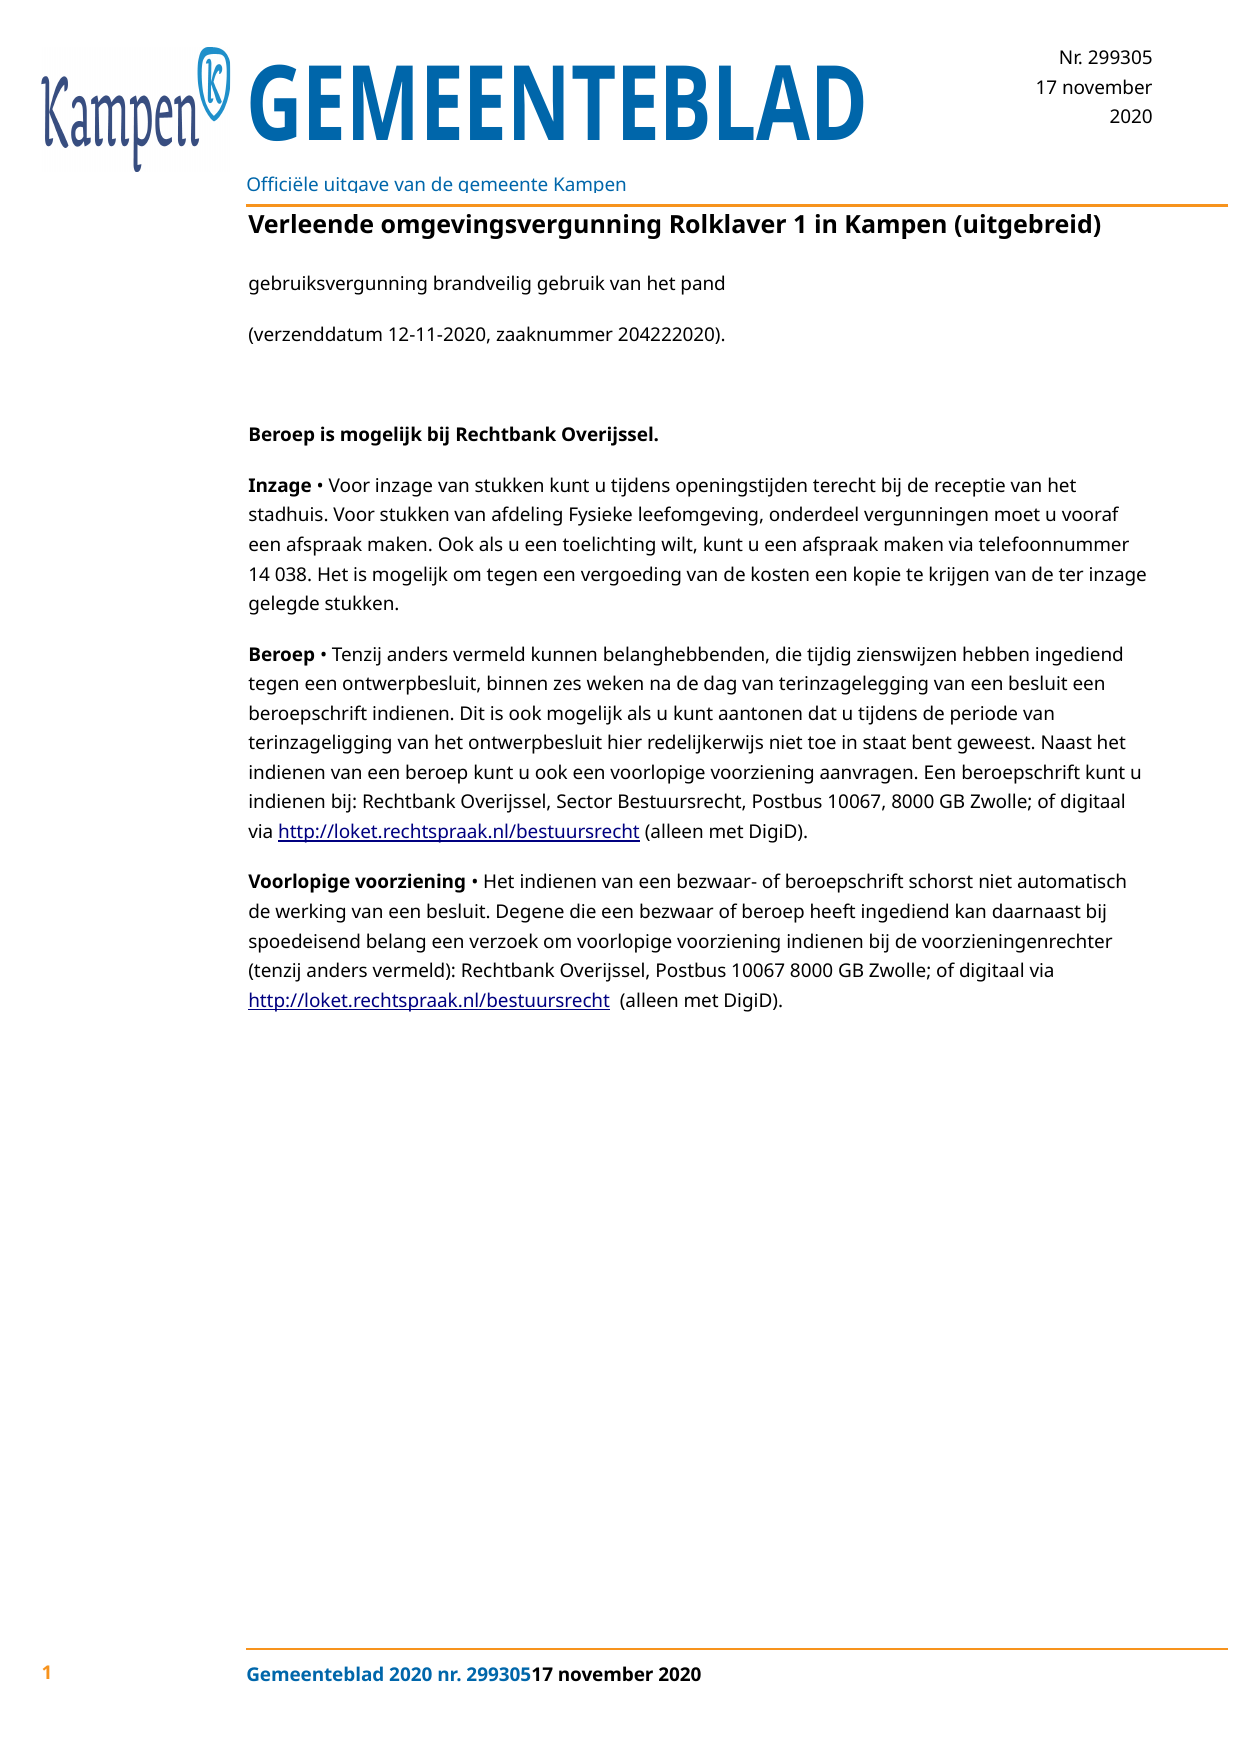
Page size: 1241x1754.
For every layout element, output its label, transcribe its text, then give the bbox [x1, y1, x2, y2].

text Voorlopige voorziening • Het indienen van een bezwaar- of beroepschrift schorst niet automatisch de werking van een besluit. Degene die een bezwaar of beroep heeft ingediend kan daarnaast bij spoedeisend belang een verzoek om voorlopige voorziening indienen bij de voorzieningenrechter (tenzij anders vermeld): Rechtbank Overijssel, Postbus 10067 8000 GB Zwolle; of digitaal via http://loket.rechtspraak.nl/bestuursrecht (alleen met DigiD). [248, 869, 1152, 1013]
text (verzenddatum 12-11-2020, zaaknummer 204222020). [248, 321, 1152, 346]
text Verleende omgevingsvergunning Rolklaver 1 in Kampen (uitgebreid) [248, 207, 1152, 241]
text Beroep is mogelijk bij Rechtbank Overijssel. [248, 422, 1152, 447]
picture [41, 47, 231, 172]
text Beroep • Tenzij anders vermeld kunnen belanghebbenden, die tijdig zienswijzen hebben ingediend tegen een ontwerpbesluit, binnen zes weken na de dag van terinzagelegging van een besluit een beroepschrift indienen. Dit is ook mogelijk als u kunt aantonen dat u tijdens de periode van terinzageligging van het ontwerpbesluit hier redelijkerwijs niet toe in staat bent geweest. Naast het indienen van een beroep kunt u ook een voorlopige voorziening aanvragen. Een beroepschrift kunt u indienen bij: Rechtbank Overijssel, Sector Bestuursrecht, Postbus 10067, 8000 GB Zwolle; of digitaal via http://loket.rechtspraak.nl/bestuursrecht (alleen met DigiD). [248, 641, 1152, 844]
text gebruiksvergunning brandveilig gebruik van het pand [248, 270, 1152, 296]
text Inzage • Voor inzage van stukken kunt u tijdens openingstijden terecht bij de receptie van het stadhuis. Voor stukken van afdeling Fysieke leefomgeving, onderdeel vergunningen moet u vooraf een afspraak maken. Ook als u een toelichting wilt, kunt u een afspraak maken via telefoonnummer 14 038. Het is mogelijk om tegen een vergoeding van de kosten een kopie te krijgen van de ter inzage gelegde stukken. [248, 472, 1152, 616]
